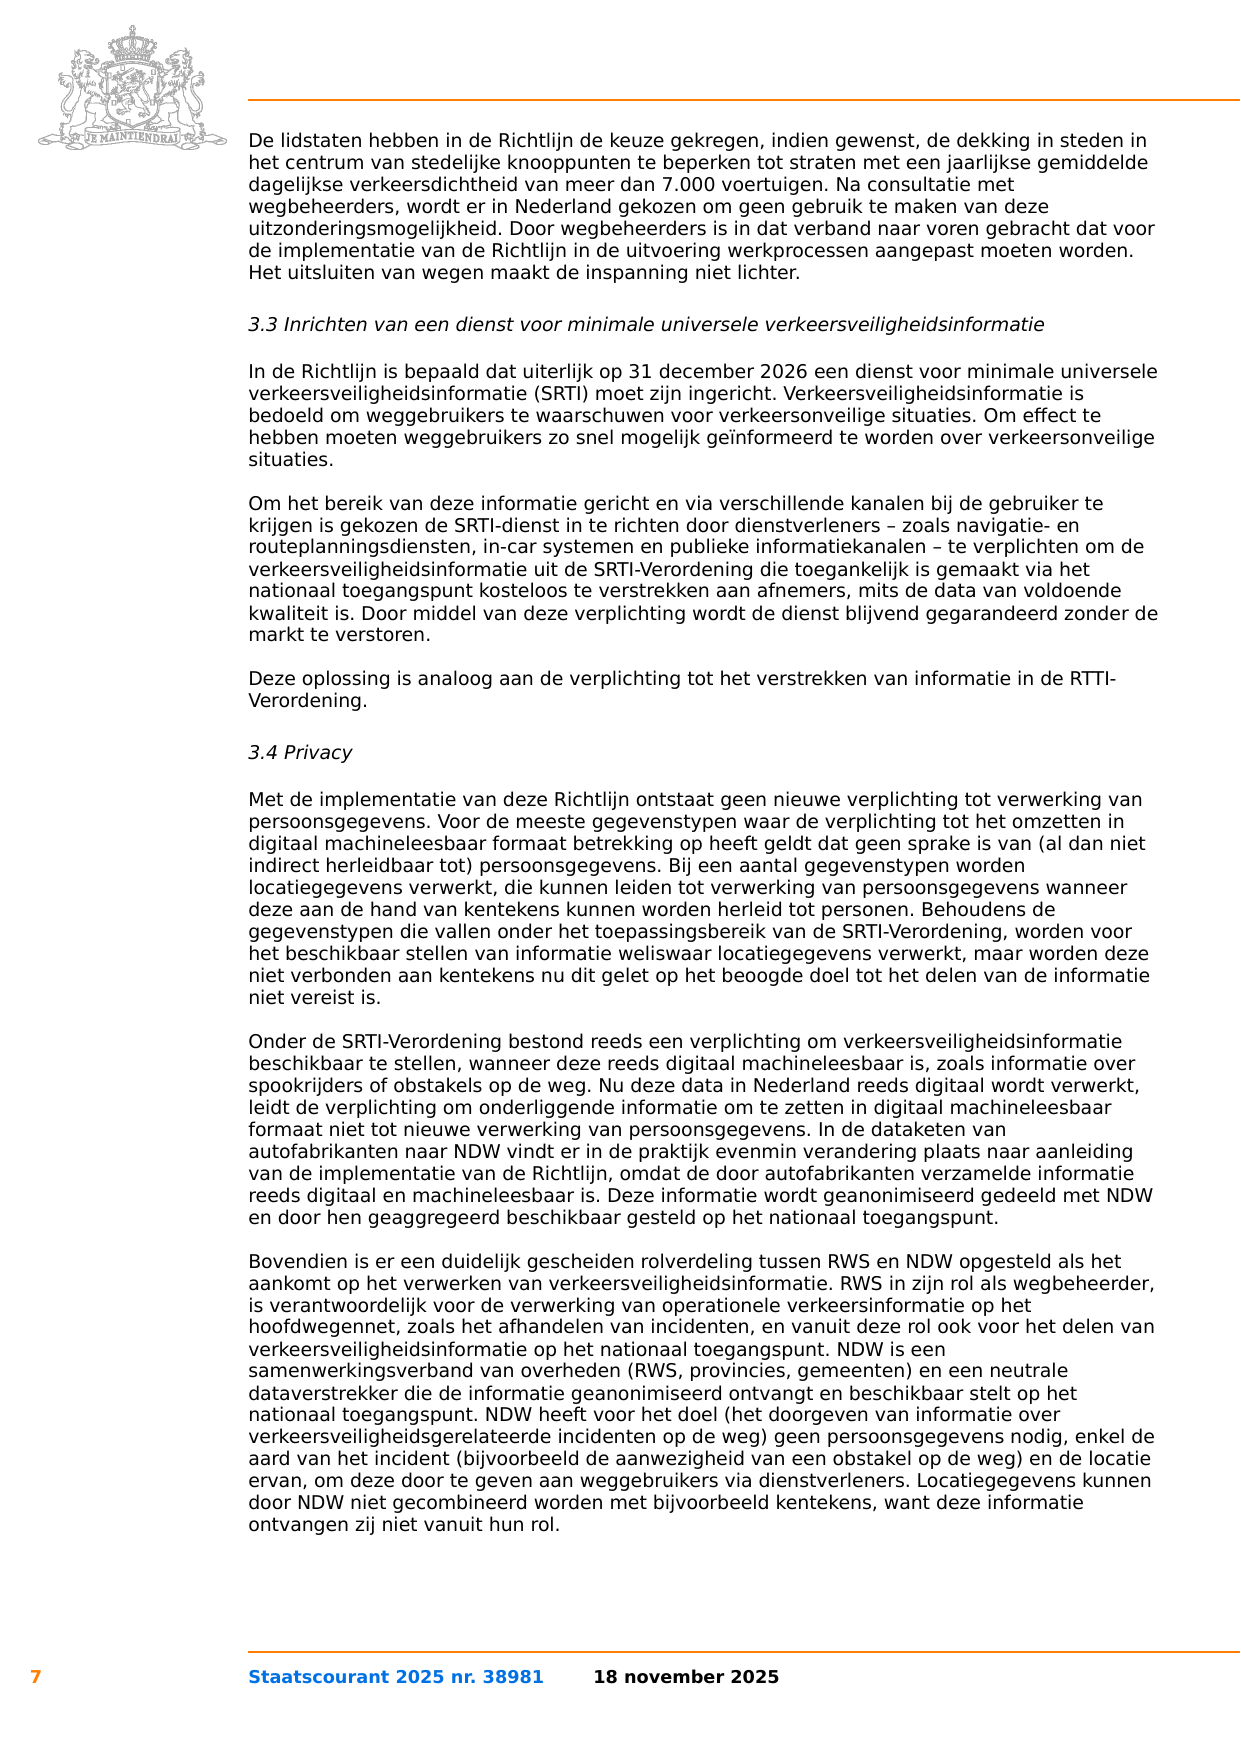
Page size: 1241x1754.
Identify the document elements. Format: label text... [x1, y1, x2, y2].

text De lidstaten hebben in de Richtlijn de keuze gekregen, indien gewenst, de dekking in steden in het centrum van stedelijke knooppunten te beperken tot straten met een jaarlijkse gemiddelde dagelijkse verkeersdichtheid van meer dan 7.000 voertuigen. Na consultatie met wegbeheerders, wordt er in Nederland gekozen om geen gebruik te maken van deze uitzonderingsmogelijkheid. Door wegbeheerders is in dat verband naar voren gebracht dat voor de implementatie van de Richtlijn in de uitvoering werkprocessen aangepast moeten worden. Het uitsluiten van wegen maakt de inspanning niet lichter. [248, 130, 1163, 284]
picture [38, 25, 227, 150]
subtitle 3.4 Privacy [248, 742, 1163, 764]
text Deze oplossing is analoog aan de verplichting tot het verstrekken van informatie in de RTTI-Verordening. [248, 668, 1163, 712]
text Onder de SRTI-Verordening bestond reeds een verplichting om verkeersveiligheidsinformatie beschikbaar te stellen, wanneer deze reeds digitaal machineleesbaar is, zoals informatie over spookrijders of obstakels op de weg. Nu deze data in Nederland reeds digitaal wordt verwerkt, leidt de verplichting om onderliggende informatie om te zetten in digitaal machineleesbaar formaat niet tot nieuwe verwerking van persoonsgegevens. In de dataketen van autofabrikanten naar NDW vindt er in de praktijk evenmin verandering plaats naar aanleiding van de implementatie van de Richtlijn, omdat de door autofabrikanten verzamelde informatie reeds digitaal en machineleesbaar is. Deze informatie wordt geanonimiseerd gedeeld met NDW en door hen geaggregeerd beschikbaar gesteld op het nationaal toegangspunt. [248, 1031, 1163, 1229]
subtitle 3.3 Inrichten van een dienst voor minimale universele verkeersveiligheidsinformatie [248, 314, 1163, 336]
text Met de implementatie van deze Richtlijn ontstaat geen nieuwe verplichting tot verwerking van persoonsgegevens. Voor de meeste gegevenstypen waar de verplichting tot het omzetten in digitaal machineleesbaar formaat betrekking op heeft geldt dat geen sprake is van (al dan niet indirect herleidbaar tot) persoonsgegevens. Bij een aantal gegevenstypen worden locatiegegevens verwerkt, die kunnen leiden tot verwerking van persoonsgegevens wanneer deze aan de hand van kentekens kunnen worden herleid tot personen. Behoudens de gegevenstypen die vallen onder het toepassingsbereik van de SRTI-Verordening, worden voor het beschikbaar stellen van informatie weliswaar locatiegegevens verwerkt, maar worden deze niet verbonden aan kentekens nu dit gelet op het beoogde doel tot het delen van de informatie niet vereist is. [248, 789, 1163, 1009]
text In de Richtlijn is bepaald dat uiterlijk op 31 december 2026 een dienst voor minimale universele verkeersveiligheidsinformatie (SRTI) moet zijn ingericht. Verkeersveiligheidsinformatie is bedoeld om weggebruikers te waarschuwen voor verkeersonveilige situaties. Om effect te hebben moeten weggebruikers zo snel mogelijk geïnformeerd te worden over verkeersonveilige situaties. [248, 361, 1163, 471]
text Bovendien is er een duidelijk gescheiden rolverdeling tussen RWS en NDW opgesteld als het aankomt op het verwerken van verkeersveiligheidsinformatie. RWS in zijn rol als wegbeheerder, is verantwoordelijk voor de verwerking van operationele verkeersinformatie op het hoofdwegennet, zoals het afhandelen van incidenten, en vanuit deze rol ook voor het delen van verkeersveiligheidsinformatie op het nationaal toegangspunt. NDW is een samenwerkingsverband van overheden (RWS, provincies, gemeenten) en een neutrale dataverstrekker die de informatie geanonimiseerd ontvangt en beschikbaar stelt op het nationaal toegangspunt. NDW heeft voor het doel (het doorgeven van informatie over verkeersveiligheidsgerelateerde incidenten op de weg) geen persoonsgegevens nodig, enkel de aard van het incident (bijvoorbeeld de aanwezigheid van een obstakel op de weg) en de locatie ervan, om deze door te geven aan weggebruikers via dienstverleners. Locatiegegevens kunnen door NDW niet gecombineerd worden met bijvoorbeeld kentekens, want deze informatie ontvangen zij niet vanuit hun rol. [248, 1251, 1163, 1536]
text Om het bereik van deze informatie gericht en via verschillende kanalen bij de gebruiker te krijgen is gekozen de SRTI-dienst in te richten door dienstverleners – zoals navigatie- en routeplanningsdiensten, in-car systemen en publieke informatiekanalen – te verplichten om de verkeersveiligheidsinformatie uit de SRTI-Verordening die toegankelijk is gemaakt via het nationaal toegangspunt kosteloos te verstrekken aan afnemers, mits de data van voldoende kwaliteit is. Door middel van deze verplichting wordt de dienst blijvend gegarandeerd zonder de markt te verstoren. [248, 492, 1163, 646]
